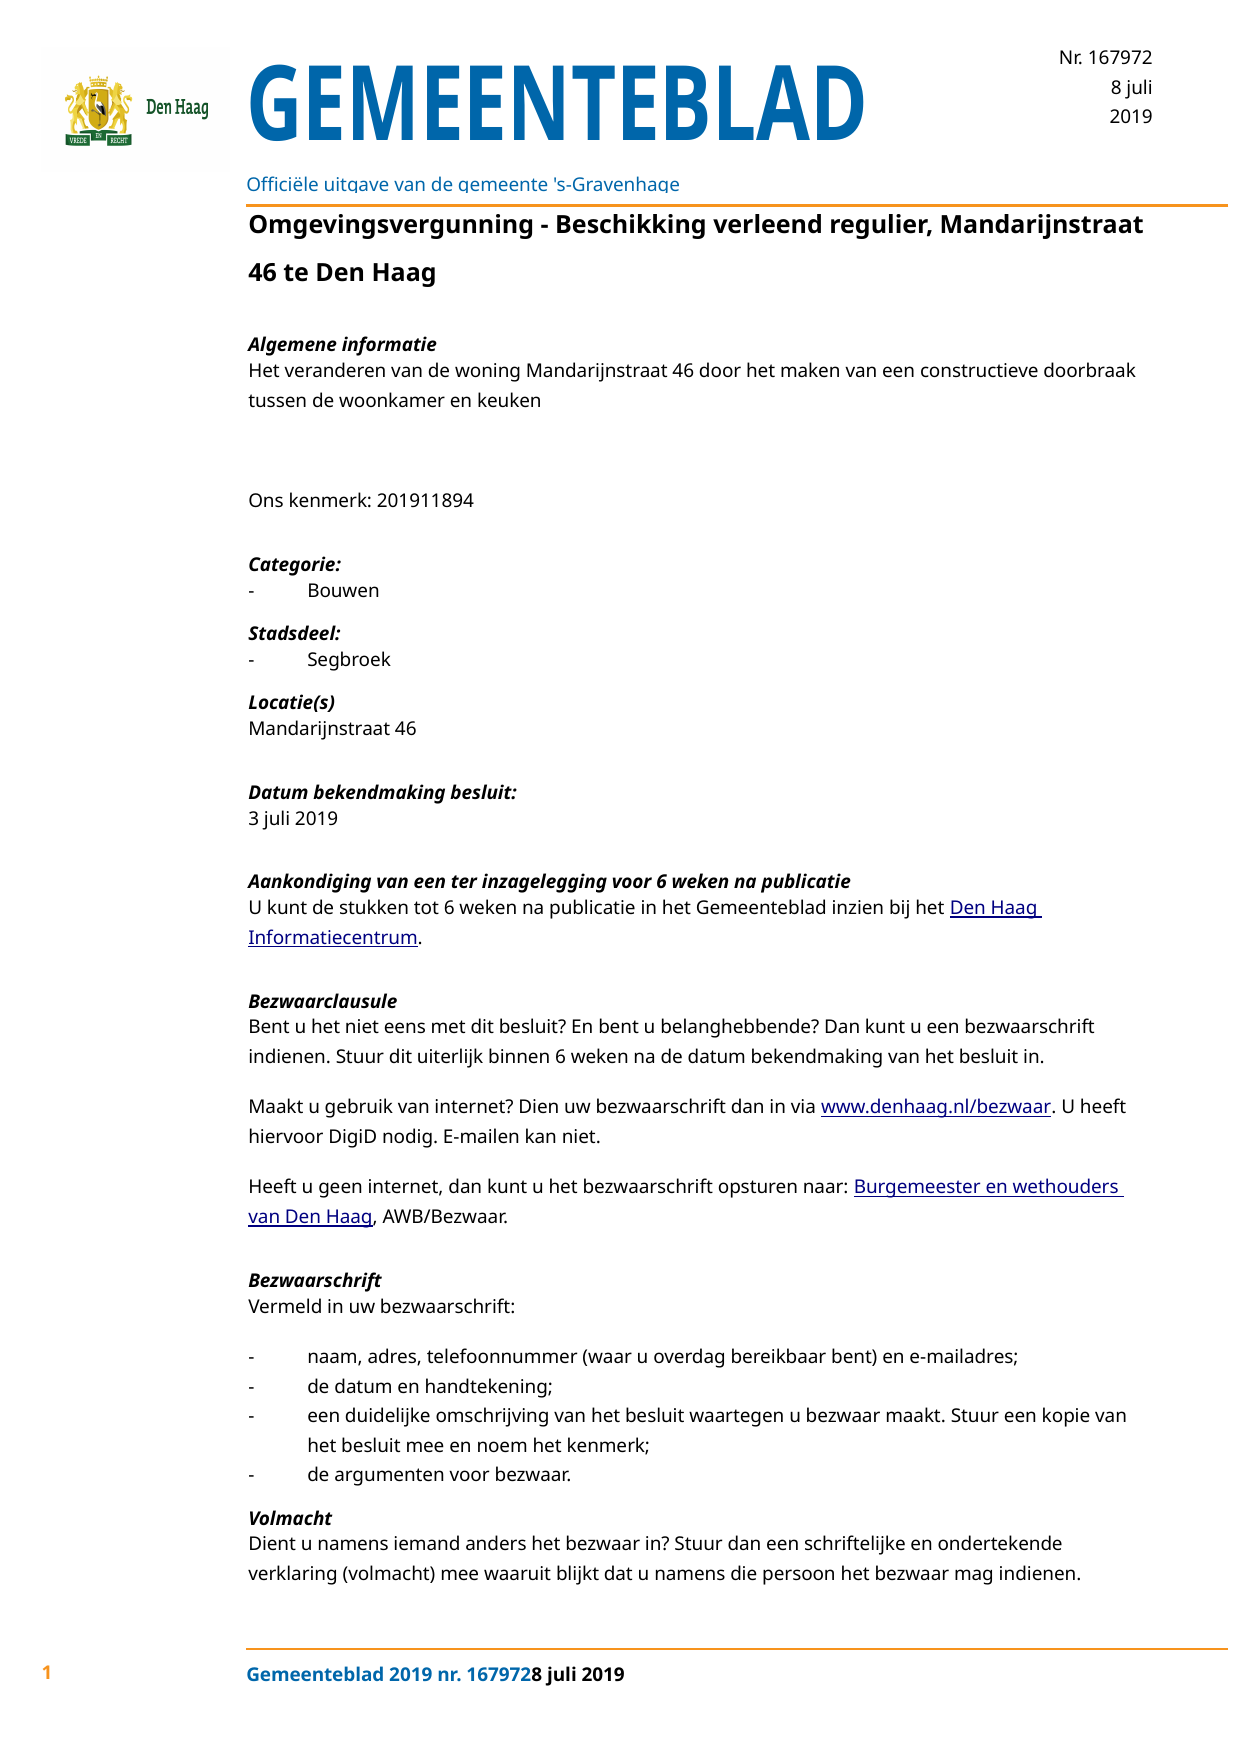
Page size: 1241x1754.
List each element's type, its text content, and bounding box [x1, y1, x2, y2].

text Omgevingsvergunning - Beschikking verleend regulier, Mandarijnstraat 46 te Den Haag [248, 207, 1152, 288]
text Datum bekendmaking besluit: [248, 779, 1152, 805]
text Heeft u geen internet, dan kunt u het bezwaarschrift opsturen naar: Burgemeester en wethouders van Den Haag, AWB/Bezwaar. [248, 1174, 1152, 1229]
list naam, adres, telefoonnummer (waar u overdag bereikbaar bent) en e-mailadres; [248, 1343, 1152, 1369]
text 3 juli 2019 [248, 805, 1152, 830]
list een duidelijke omschrijving van het besluit waartegen u bezwaar maakt. Stuur een kopie van het besluit mee en noem het kenmerk; [248, 1402, 1152, 1458]
text Locatie(s) [248, 689, 1152, 715]
text Aankondiging van een ter inzagelegging voor 6 weken na publicatie [248, 869, 1152, 894]
list Segbroek [248, 646, 1152, 672]
text Volmacht [248, 1505, 1152, 1531]
text U kunt de stukken tot 6 weken na publicatie in het Gemeenteblad inzien bij het Den Haag Informatiecentrum. [248, 894, 1152, 950]
picture [41, 47, 231, 172]
list de datum en handtekening; [248, 1373, 1152, 1399]
text Vermeld in uw bezwaarschrift: [248, 1293, 1152, 1319]
text Ons kenmerk: 201911894 [248, 488, 1152, 513]
list Bouwen [248, 577, 1152, 603]
list de argumenten voor bezwaar. [248, 1462, 1152, 1487]
text Stadsdeel: [248, 620, 1152, 646]
text Algemene informatie [248, 331, 1152, 357]
text Dient u namens iemand anders het bezwaar in? Stuur dan een schriftelijke en ondertekende verklaring (volmacht) mee waaruit blijkt dat u namens die persoon het bezwaar mag indienen. [248, 1531, 1152, 1586]
text Bent u het niet eens met dit besluit? En bent u belanghebbende? Dan kunt u een bezwaarschrift indienen. Stuur dit uiterlijk binnen 6 weken na de datum bekendmaking van het besluit in. [248, 1014, 1152, 1069]
text Maakt u gebruik van internet? Dien uw bezwaarschrift dan in via www.denhaag.nl/bezwaar. U heeft hiervoor DigiD nodig. E-mailen kan niet. [248, 1094, 1152, 1149]
text Bezwaarclausule [248, 988, 1152, 1014]
text Categorie: [248, 552, 1152, 577]
text Mandarijnstraat 46 [248, 715, 1152, 741]
text Bezwaarschrift [248, 1267, 1152, 1293]
text Het veranderen van de woning Mandarijnstraat 46 door het maken van een constructieve doorbraak tussen de woonkamer en keuken [248, 357, 1152, 412]
